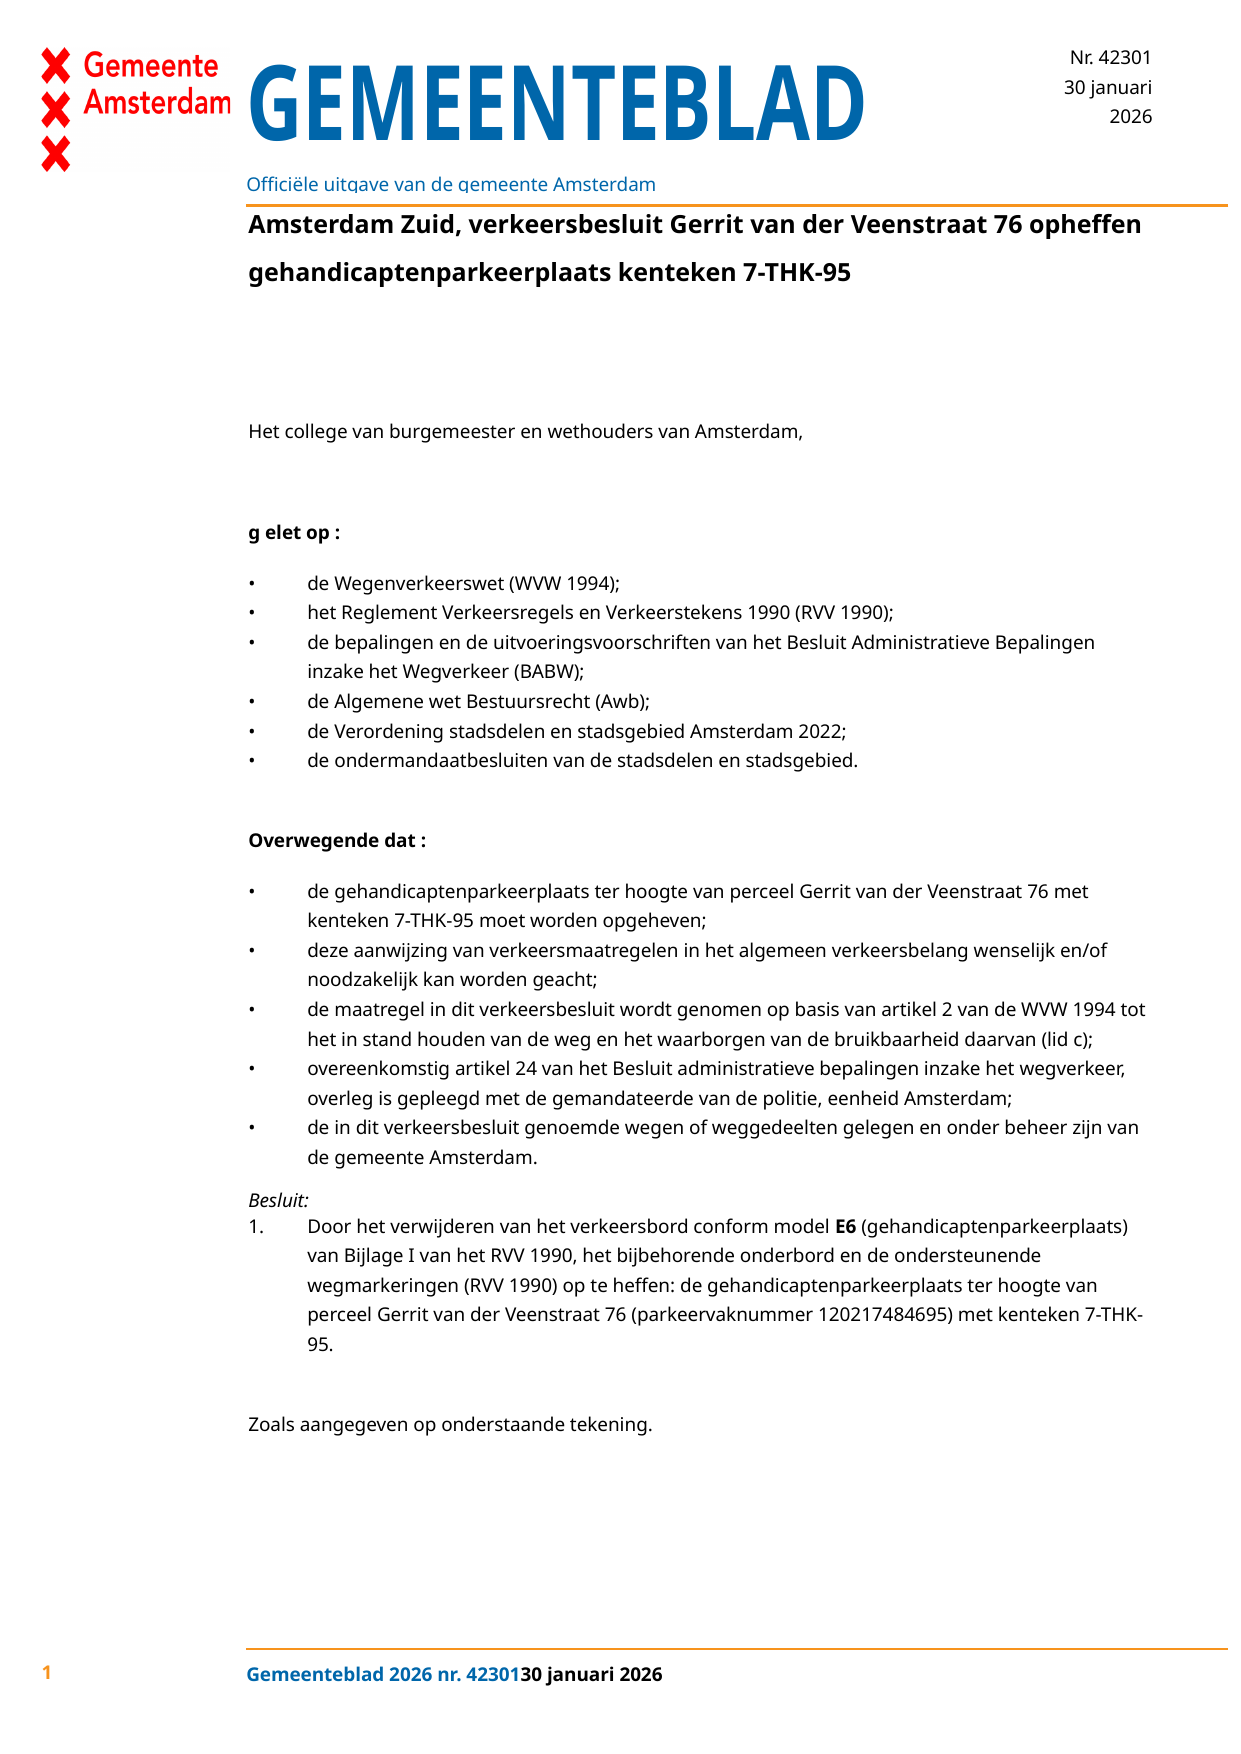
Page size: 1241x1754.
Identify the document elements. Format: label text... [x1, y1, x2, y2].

list de Verordening stadsdelen en stadsgebied Amsterdam 2022; [248, 718, 1152, 743]
text Overwegende dat : [248, 827, 1152, 853]
list de ondermandaatbesluiten van de stadsdelen en stadsgebied. [248, 747, 1152, 773]
list Door het verwijderen van het verkeersbord conform model E6 (gehandicaptenparkeerplaats) van Bijlage I van het RVV 1990, het bijbehorende onderbord en de ondersteunende wegmarkeringen (RVV 1990) op te heffen: de gehandicaptenparkeerplaats ter hoogte van perceel Gerrit van der Veenstraat 76 (parkeervaknummer 120217484695) met kenteken 7-THK-95. [248, 1213, 1152, 1357]
list overeenkomstig artikel 24 van het Besluit administratieve bepalingen inzake het wegverkeer, overleg is gepleegd met de gemandateerde van de politie, eenheid Amsterdam; [248, 1055, 1152, 1111]
text Het college van burgemeester en wethouders van Amsterdam, [248, 419, 1152, 444]
list de in dit verkeersbesluit genoemde wegen of weggedeelten gelegen en onder beheer zijn van de gemeente Amsterdam. [248, 1114, 1152, 1170]
list deze aanwijzing van verkeersmaatregelen in het algemeen verkeersbelang wenselijk en/of noodzakelijk kan worden geacht; [248, 937, 1152, 992]
list de Wegenverkeerswet (WVW 1994); [248, 570, 1152, 596]
text g elet op : [248, 519, 1152, 545]
list de bepalingen en de uitvoeringsvoorschriften van het Besluit Administratieve Bepalingen inzake het Wegverkeer (BABW); [248, 629, 1152, 684]
list de Algemene wet Bestuursrecht (Awb); [248, 688, 1152, 714]
list het Reglement Verkeersregels en Verkeerstekens 1990 (RVV 1990); [248, 599, 1152, 625]
text Zoals aangegeven op onderstaande tekening. [248, 1411, 1152, 1437]
list de maatregel in dit verkeersbesluit wordt genomen op basis van artikel 2 van de WVW 1994 tot het in stand houden van de weg en het waarborgen van de bruikbaarheid daarvan (lid c); [248, 996, 1152, 1051]
text Amsterdam Zuid, verkeersbesluit Gerrit van der Veenstraat 76 opheffen gehandicaptenparkeerplaats kenteken 7-THK-95 [248, 207, 1152, 288]
picture [41, 47, 231, 172]
list de gehandicaptenparkeerplaats ter hoogte van perceel Gerrit van der Veenstraat 76 met kenteken 7-THK-95 moet worden opgeheven; [248, 878, 1152, 933]
text Besluit: [248, 1187, 1152, 1213]
